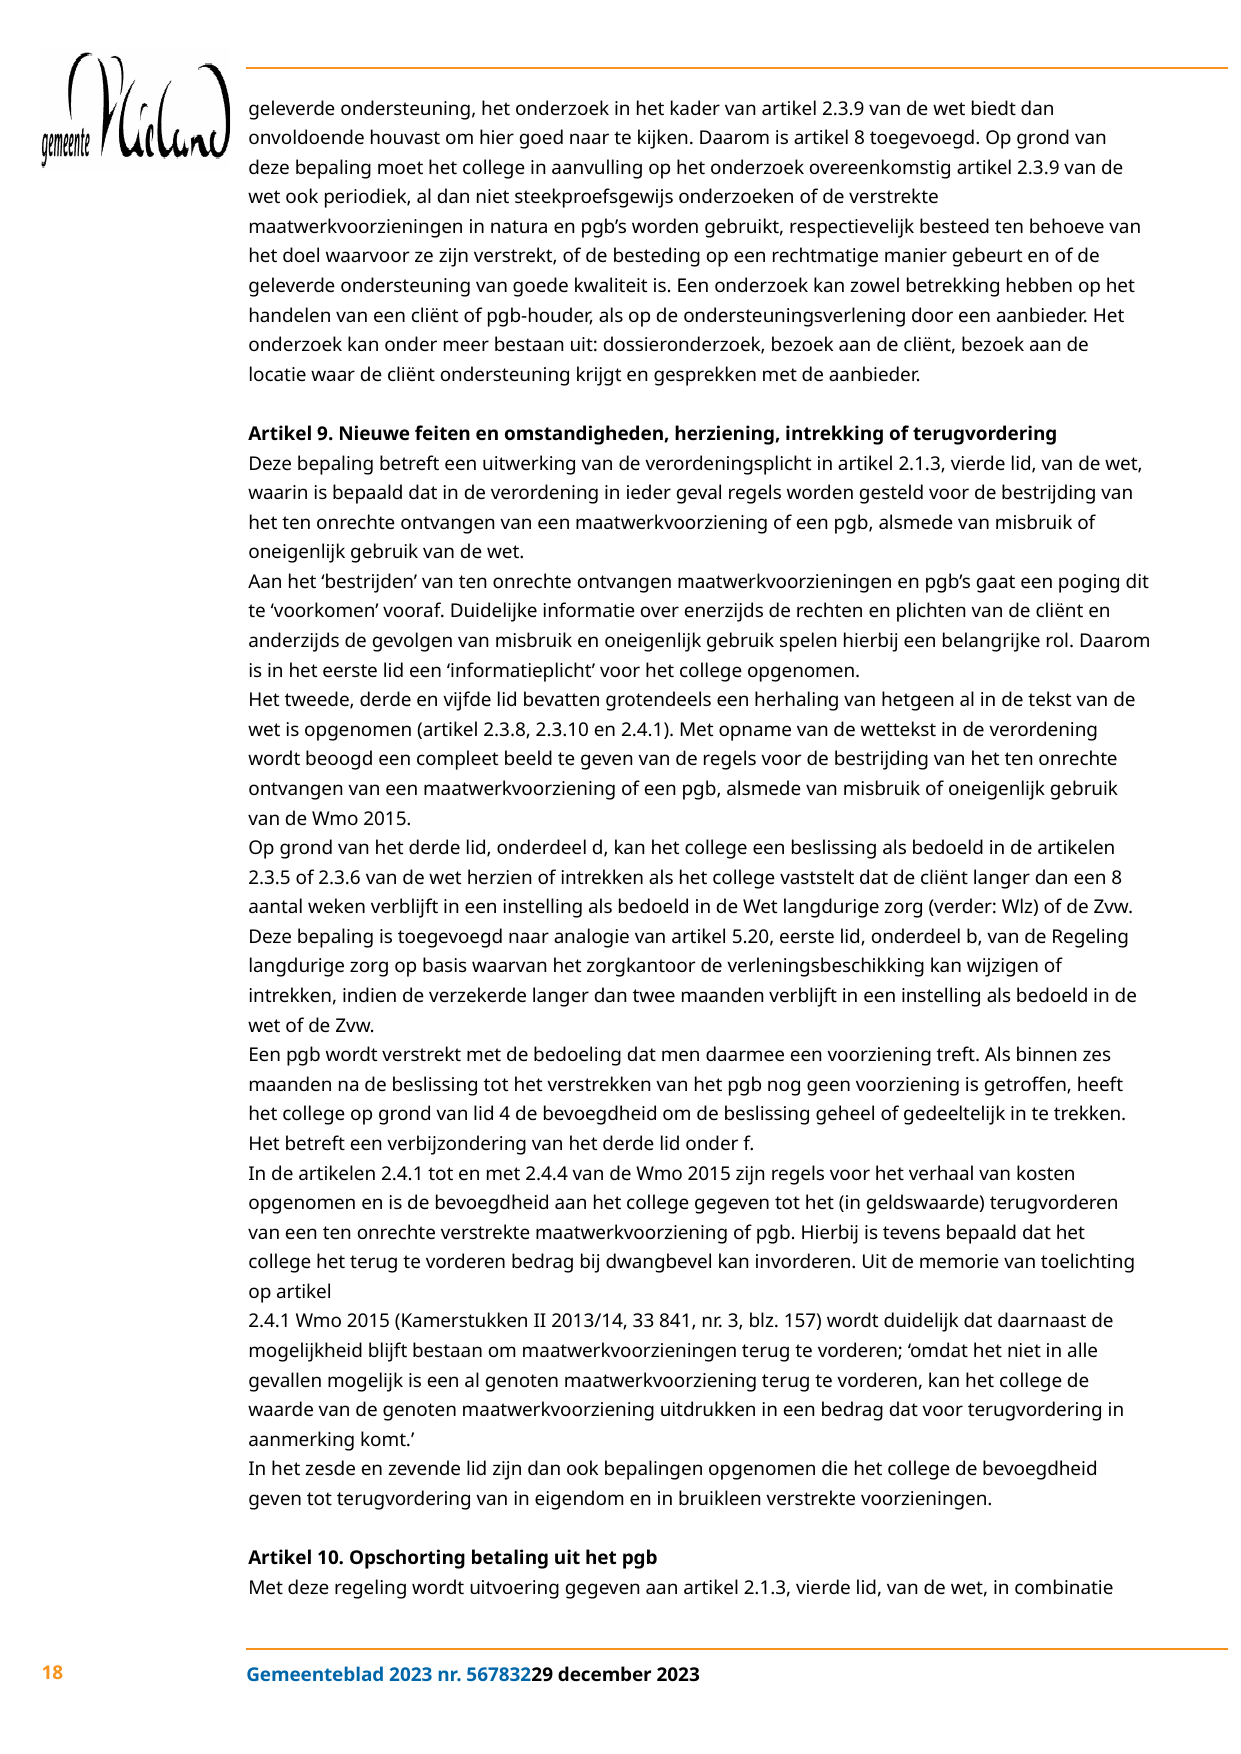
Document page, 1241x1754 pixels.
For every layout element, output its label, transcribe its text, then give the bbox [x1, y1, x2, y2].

text geleverde ondersteuning, het onderzoek in het kader van artikel 2.3.9 van de wet biedt dan onvoldoende houvast om hier goed naar te kijken. Daarom is artikel 8 toegevoegd. Op grond van deze bepaling moet het college in aanvulling op het onderzoek overeenkomstig artikel 2.3.9 van de wet ook periodiek, al dan niet steekproefsgewijs onderzoeken of de verstrekte maatwerkvoorzieningen in natura en pgb’s worden gebruikt, respectievelijk besteed ten behoeve van het doel waarvoor ze zijn verstrekt, of de besteding op een rechtmatige manier gebeurt en of de geleverde ondersteuning van goede kwaliteit is. Een onderzoek kan zowel betrekking hebben op het handelen van een cliënt of pgb-houder, als op de ondersteuningsverlening door een aanbieder. Het onderzoek kan onder meer bestaan uit: dossieronderzoek, bezoek aan de cliënt, bezoek aan de locatie waar de cliënt ondersteuning krijgt en gesprekken met de aanbieder. [248, 95, 1152, 387]
text Met deze regeling wordt uitvoering gegeven aan artikel 2.1.3, vierde lid, van de wet, in combinatie [248, 1574, 1152, 1600]
text Artikel 9. Nieuwe feiten en omstandigheden, herziening, intrekking of terugvordering [248, 420, 1152, 446]
text Een pgb wordt verstrekt met de bedoeling dat men daarmee een voorziening treft. Als binnen zes maanden na de beslissing tot het verstrekken van het pgb nog geen voorziening is getroffen, heeft het college op grond van lid 4 de bevoegdheid om de beslissing geheel of gedeeltelijk in te trekken. Het betreft een verbijzondering van het derde lid onder f. [248, 1041, 1152, 1156]
text Artikel 10. Opschorting betaling uit het pgb [248, 1544, 1152, 1570]
picture [41, 47, 231, 172]
text Aan het ‘bestrijden’ van ten onrechte ontvangen maatwerkvoorzieningen en pgb’s gaat een poging dit te ‘voorkomen’ vooraf. Duidelijke informatie over enerzijds de rechten en plichten van de cliënt en anderzijds de gevolgen van misbruik en oneigenlijk gebruik spelen hierbij een belangrijke rol. Daarom is in het eerste lid een ‘informatieplicht’ voor het college opgenomen. [248, 568, 1152, 683]
text In het zesde en zevende lid zijn dan ook bepalingen opgenomen die het college de bevoegdheid geven tot terugvordering van in eigendom en in bruikleen verstrekte voorzieningen. [248, 1456, 1152, 1511]
text Deze bepaling betreft een uitwerking van de verordeningsplicht in artikel 2.1.3, vierde lid, van de wet, waarin is bepaald dat in de verordening in ieder geval regels worden gesteld voor de bestrijding van het ten onrechte ontvangen van een maatwerkvoorziening of een pgb, alsmede van misbruik of oneigenlijk gebruik van de wet. [248, 450, 1152, 564]
text 2.4.1 Wmo 2015 (Kamerstukken II 2013/14, 33 841, nr. 3, blz. 157) wordt duidelijk dat daarnaast de mogelijkheid blijft bestaan om maatwerkvoorzieningen terug te vorderen; ‘omdat het niet in alle gevallen mogelijk is een al genoten maatwerkvoorziening terug te vorderen, kan het college de waarde van de genoten maatwerkvoorziening uitdrukken in een bedrag dat voor terugvordering in aanmerking komt.’ [248, 1308, 1152, 1452]
text Op grond van het derde lid, onderdeel d, kan het college een beslissing als bedoeld in de artikelen 2.3.5 of 2.3.6 van de wet herzien of intrekken als het college vaststelt dat de cliënt langer dan een 8 aantal weken verblijft in een instelling als bedoeld in de Wet langdurige zorg (verder: Wlz) of de Zvw. Deze bepaling is toegevoegd naar analogie van artikel 5.20, eerste lid, onderdeel b, van de Regeling langdurige zorg op basis waarvan het zorgkantoor de verleningsbeschikking kan wijzigen of intrekken, indien de verzekerde langer dan twee maanden verblijft in een instelling als bedoeld in de wet of de Zvw. [248, 834, 1152, 1038]
text In de artikelen 2.4.1 tot en met 2.4.4 van de Wmo 2015 zijn regels voor het verhaal van kosten opgenomen en is de bevoegdheid aan het college gegeven tot het (in geldswaarde) terugvorderen van een ten onrechte verstrekte maatwerkvoorziening of pgb. Hierbij is tevens bepaald dat het college het terug te vorderen bedrag bij dwangbevel kan invorderen. Uit de memorie van toelichting op artikel [248, 1160, 1152, 1304]
text Het tweede, derde en vijfde lid bevatten grotendeels een herhaling van hetgeen al in de tekst van de wet is opgenomen (artikel 2.3.8, 2.3.10 en 2.4.1). Met opname van de wettekst in de verordening wordt beoogd een compleet beeld te geven van de regels voor de bestrijding van het ten onrechte ontvangen van een maatwerkvoorziening of een pgb, alsmede van misbruik of oneigenlijk gebruik van de Wmo 2015. [248, 686, 1152, 831]
